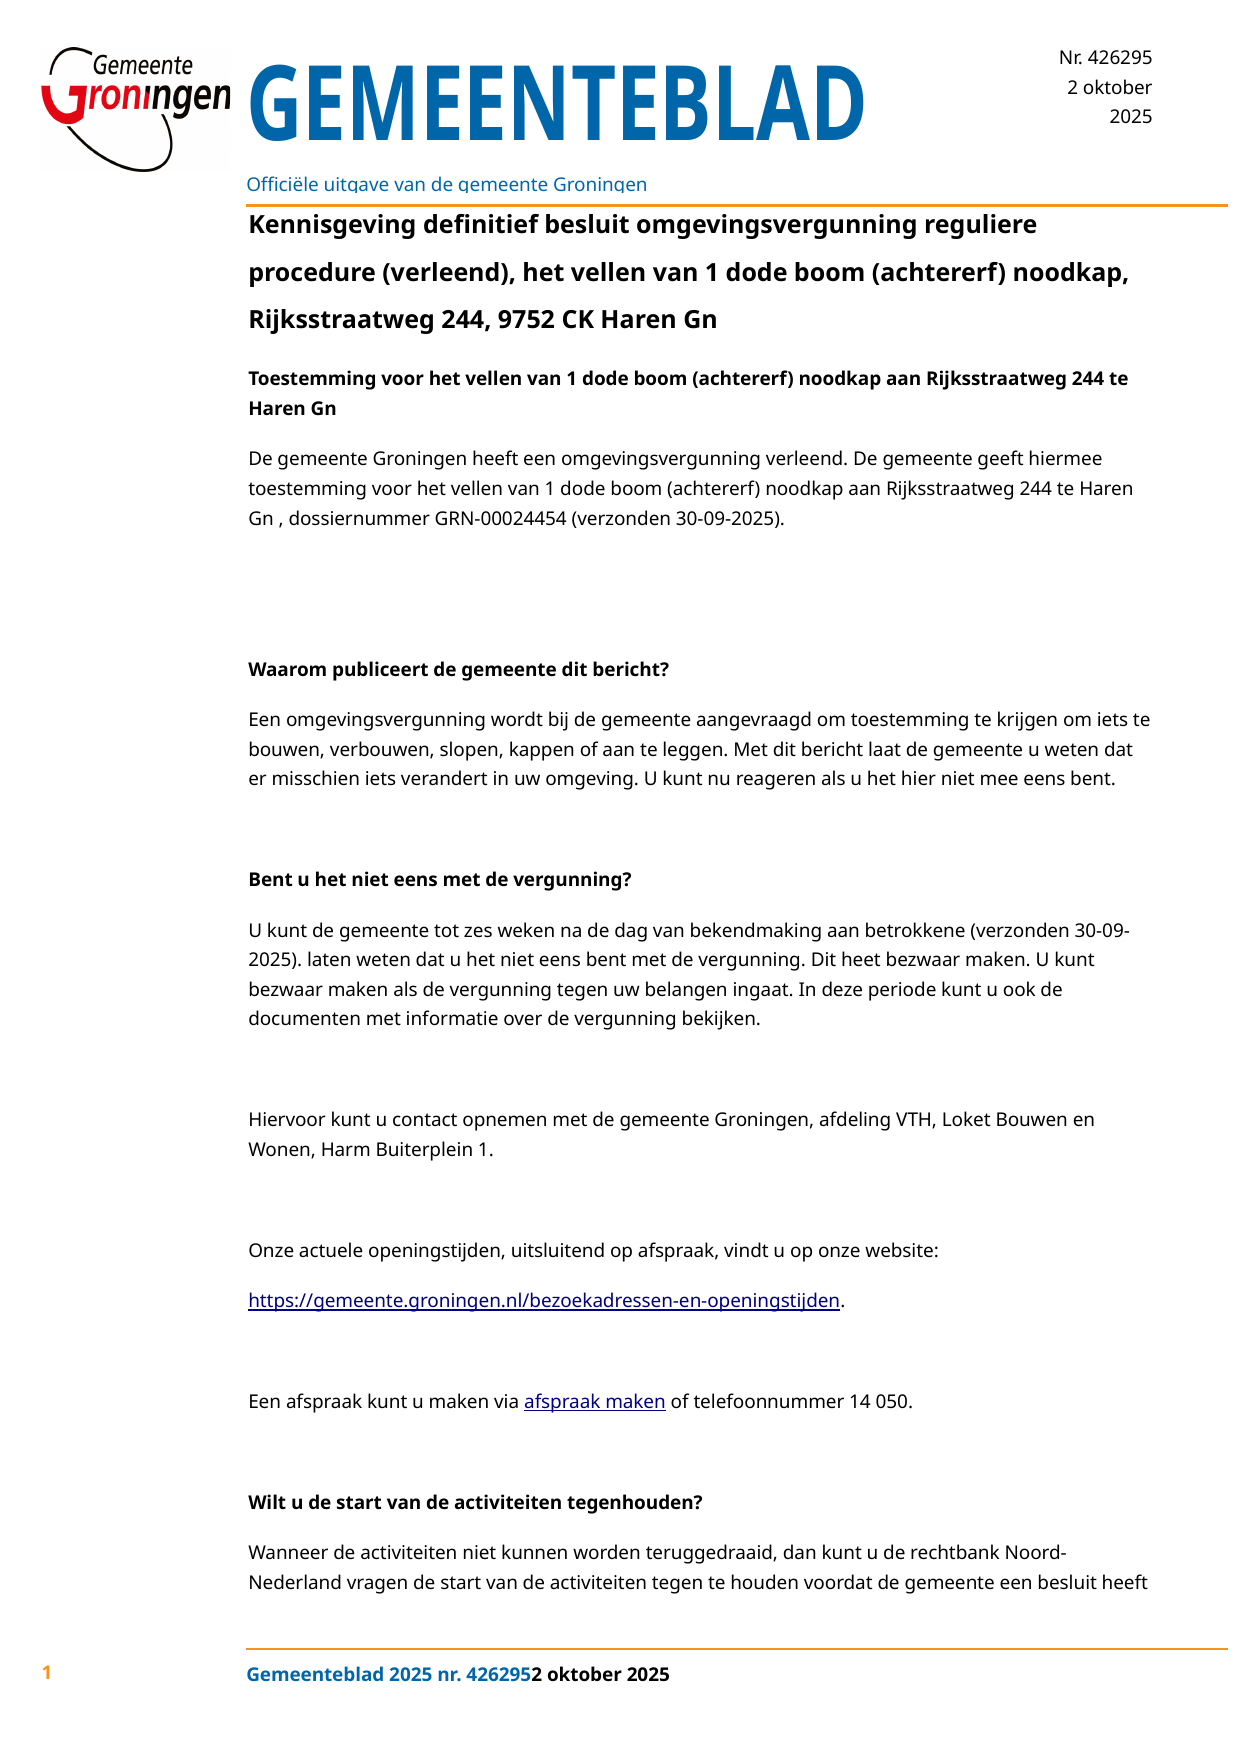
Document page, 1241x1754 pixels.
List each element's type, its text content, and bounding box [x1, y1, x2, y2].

text Waarom publiceert de gemeente dit bericht? [248, 656, 1152, 682]
text Wilt u de start van de activiteiten tegenhouden? [248, 1489, 1152, 1514]
text Een afspraak kunt u maken via afspraak maken of telefoonnummer 14 050. [248, 1388, 1152, 1414]
text Wanneer de activiteiten niet kunnen worden teruggedraaid, dan kunt u de rechtbank Noord-Nederland vragen de start van de activiteiten tegen te houden voordat de gemeente een besluit heeft [248, 1539, 1152, 1594]
text Toestemming voor het vellen van 1 dode boom (achtererf) noodkap aan Rijksstraatweg 244 te Haren Gn [248, 366, 1152, 421]
text U kunt de gemeente tot zes weken na de dag van bekendmaking aan betrokkene (verzonden 30-09-2025). laten weten dat u het niet eens bent met de vergunning. Dit heet bezwaar maken. U kunt bezwaar maken als de vergunning tegen uw belangen ingaat. In deze periode kunt u ook de documenten met informatie over de vergunning bekijken. [248, 917, 1152, 1031]
text Onze actuele openingstijden, uitsluitend op afspraak, vindt u op onze website: [248, 1237, 1152, 1262]
text https://gemeente.groningen.nl/bezoekadressen-en-openingstijden. [248, 1287, 1152, 1313]
text Hiervoor kunt u contact opnemen met de gemeente Groningen, afdeling VTH, Loket Bouwen en Wonen, Harm Buiterplein 1. [248, 1106, 1152, 1162]
text De gemeente Groningen heeft een omgevingsvergunning verleend. De gemeente geeft hiermee toestemming voor het vellen van 1 dode boom (achtererf) noodkap aan Rijksstraatweg 244 te Haren Gn , dossiernummer GRN-00024454 (verzonden 30-09-2025). [248, 446, 1152, 530]
picture [41, 47, 231, 172]
text Een omgevingsvergunning wordt bij de gemeente aangevraagd om toestemming te krijgen om iets te bouwen, verbouwen, slopen, kappen of aan te leggen. Met dit bericht laat de gemeente u weten dat er misschien iets verandert in uw omgeving. U kunt nu reageren als u het hier niet mee eens bent. [248, 706, 1152, 791]
text Kennisgeving definitief besluit omgevingsvergunning reguliere procedure (verleend), het vellen van 1 dode boom (achtererf) noodkap, Rijksstraatweg 244, 9752 CK Haren Gn [248, 207, 1152, 336]
text Bent u het niet eens met de vergunning? [248, 866, 1152, 892]
